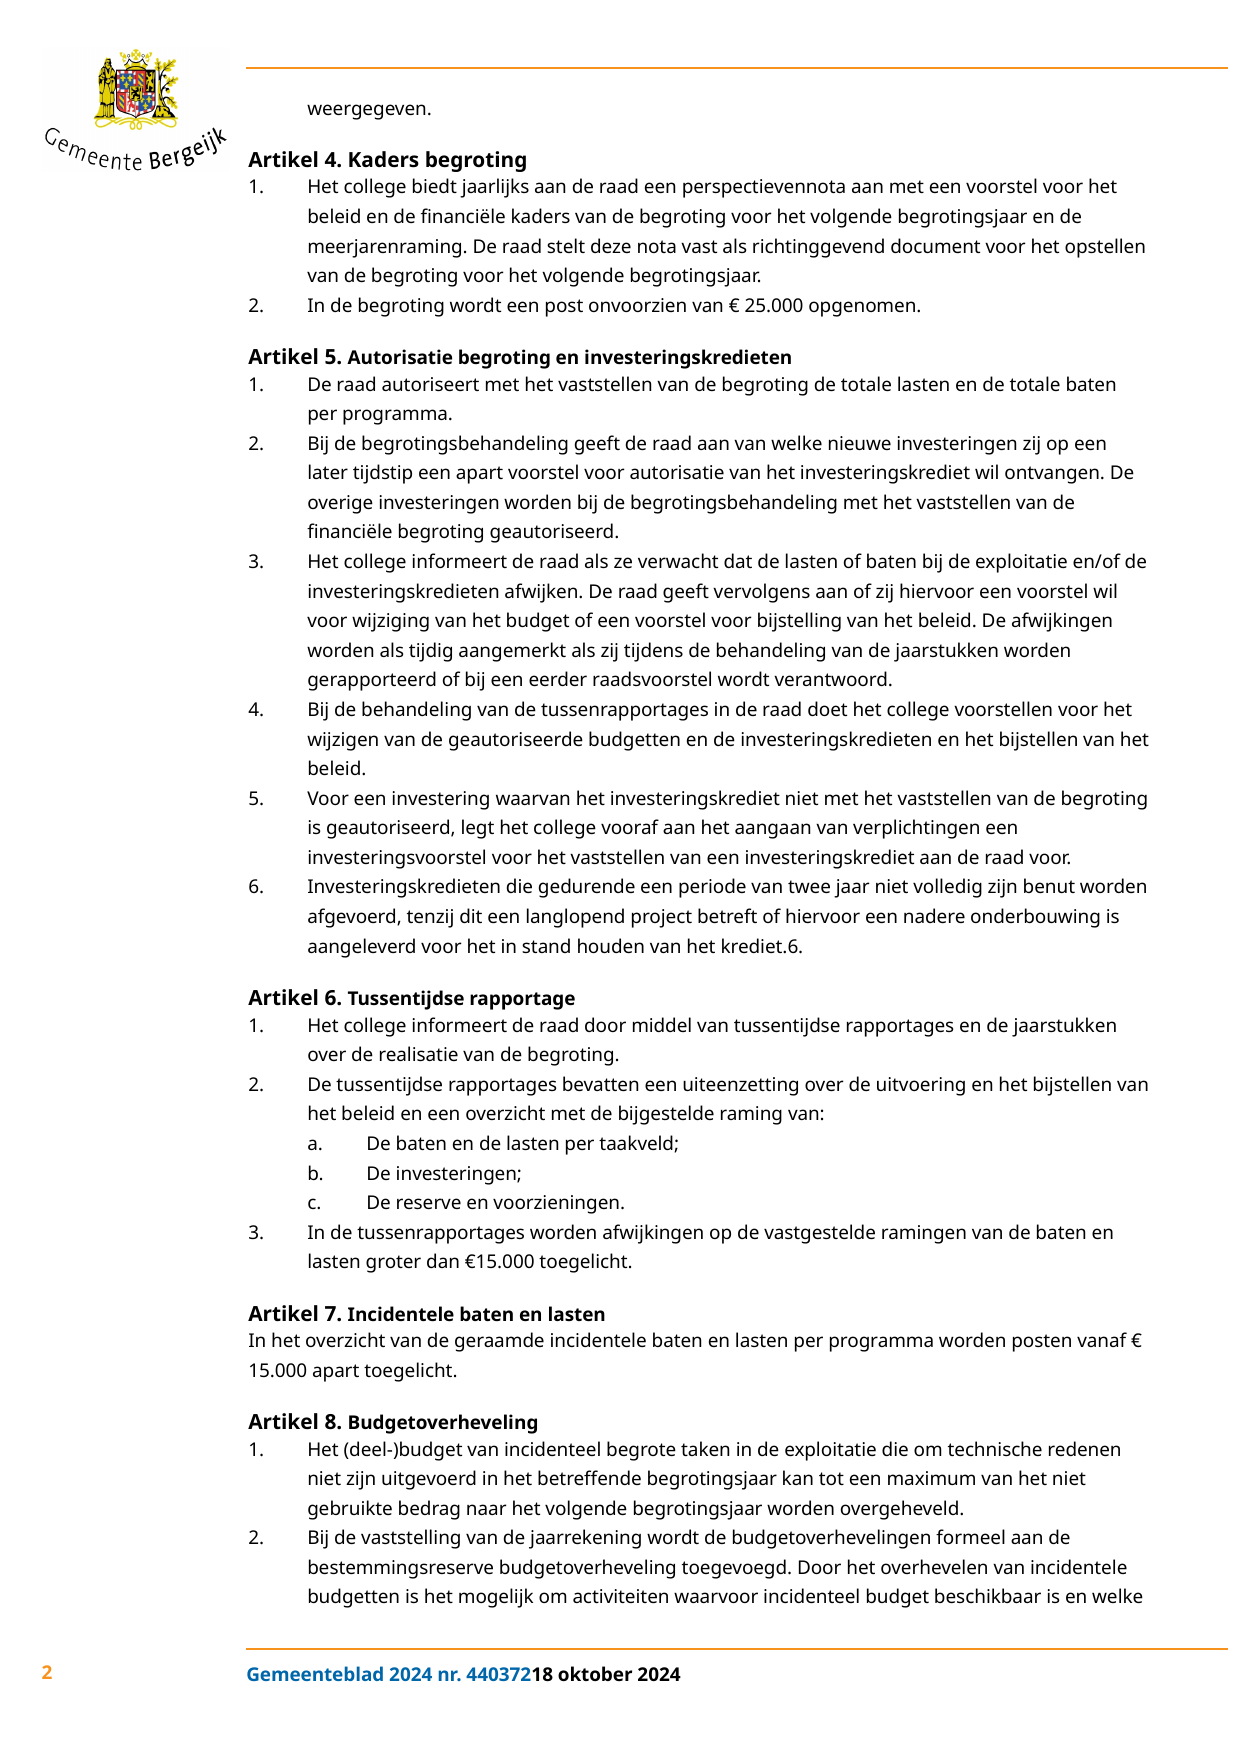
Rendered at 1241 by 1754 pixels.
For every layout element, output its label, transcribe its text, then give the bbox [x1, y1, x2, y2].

list De reserve en voorzieningen. [307, 1189, 1152, 1215]
list De baten en de lasten per taakveld; [307, 1130, 1152, 1156]
list Het (deel-)budget van incidenteel begrote taken in de exploitatie die om technische redenen niet zijn uitgevoerd in het betreffende begrotingsjaar kan tot een maximum van het niet gebruikte bedrag naar het volgende begrotingsjaar worden overgeheveld. [248, 1436, 1152, 1521]
picture [41, 47, 231, 172]
list weergegeven. [248, 95, 1152, 121]
list Voor een investering waarvan het investeringskrediet niet met het vaststellen van de begroting is geautoriseerd, legt het college vooraf aan het aangaan van verplichtingen een investeringsvoorstel voor het vaststellen van een investeringskrediet aan de raad voor. [248, 785, 1152, 870]
list De investeringen; [307, 1160, 1152, 1185]
list In de begroting wordt een post onvoorzien van € 25.000 opgenomen. [248, 292, 1152, 318]
list Bij de behandeling van de tussenrapportages in de raad doet het college voorstellen voor het wijzigen van de geautoriseerde budgetten en de investeringskredieten en het bijstellen van het beleid. [248, 696, 1152, 781]
list Bij de vaststelling van de jaarrekening wordt de budgetoverhevelingen formeel aan de bestemmingsreserve budgetoverheveling toegevoegd. Door het overhevelen van incidentele budgetten is het mogelijk om activiteiten waarvoor incidenteel budget beschikbaar is en welke [248, 1524, 1152, 1609]
list Het college informeert de raad als ze verwacht dat de lasten of baten bij de exploitatie en/of de investeringskredieten afwijken. De raad geeft vervolgens aan of zij hiervoor een voorstel wil voor wijziging van het budget of een voorstel voor bijstelling van het beleid. De afwijkingen worden als tijdig aangemerkt als zij tijdens de behandeling van de jaarstukken worden gerapporteerd of bij een eerder raadsvoorstel wordt verantwoord. [248, 548, 1152, 692]
list De raad autoriseert met het vaststellen van de begroting de totale lasten en de totale baten per programma. [248, 371, 1152, 426]
list Het college informeert de raad door middel van tussentijdse rapportages en de jaarstukken over de realisatie van de begroting. [248, 1012, 1152, 1067]
list Investeringskredieten die gedurende een periode van twee jaar niet volledig zijn benut worden afgevoerd, tenzij dit een langlopend project betreft of hiervoor een nadere onderbouwing is aangeleverd voor het in stand houden van het krediet.6. [248, 874, 1152, 959]
list In de tussenrapportages worden afwijkingen op de vastgestelde ramingen van de baten en lasten groter dan €15.000 toegelicht. [248, 1219, 1152, 1274]
text Artikel 7. Incidentele baten en lasten [248, 1299, 1152, 1327]
list Het college biedt jaarlijks aan de raad een perspectievennota aan met een voorstel voor het beleid en de financiële kaders van de begroting voor het volgende begrotingsjaar en de meerjarenraming. De raad stelt deze nota vast als richtinggevend document voor het opstellen van de begroting voor het volgende begrotingsjaar. [248, 174, 1152, 288]
list Bij de begrotingsbehandeling geeft de raad aan van welke nieuwe investeringen zij op een later tijdstip een apart voorstel voor autorisatie van het investeringskrediet wil ontvangen. De overige investeringen worden bij de begrotingsbehandeling met het vaststellen van de financiële begroting geautoriseerd. [248, 430, 1152, 544]
text Artikel 8. Budgetoverheveling [248, 1407, 1152, 1436]
text Artikel 5. Autorisatie begroting en investeringskredieten [248, 342, 1152, 371]
text Artikel 4. Kaders begroting [248, 145, 1152, 174]
list De tussentijdse rapportages bevatten een uiteenzetting over de uitvoering en het bijstellen van het beleid en een overzicht met de bijgestelde raming van: [248, 1071, 1152, 1126]
text Artikel 6. Tussentijdse rapportage [248, 983, 1152, 1012]
text In het overzicht van de geraamde incidentele baten en lasten per programma worden posten vanaf € 15.000 apart toegelicht. [248, 1327, 1152, 1383]
